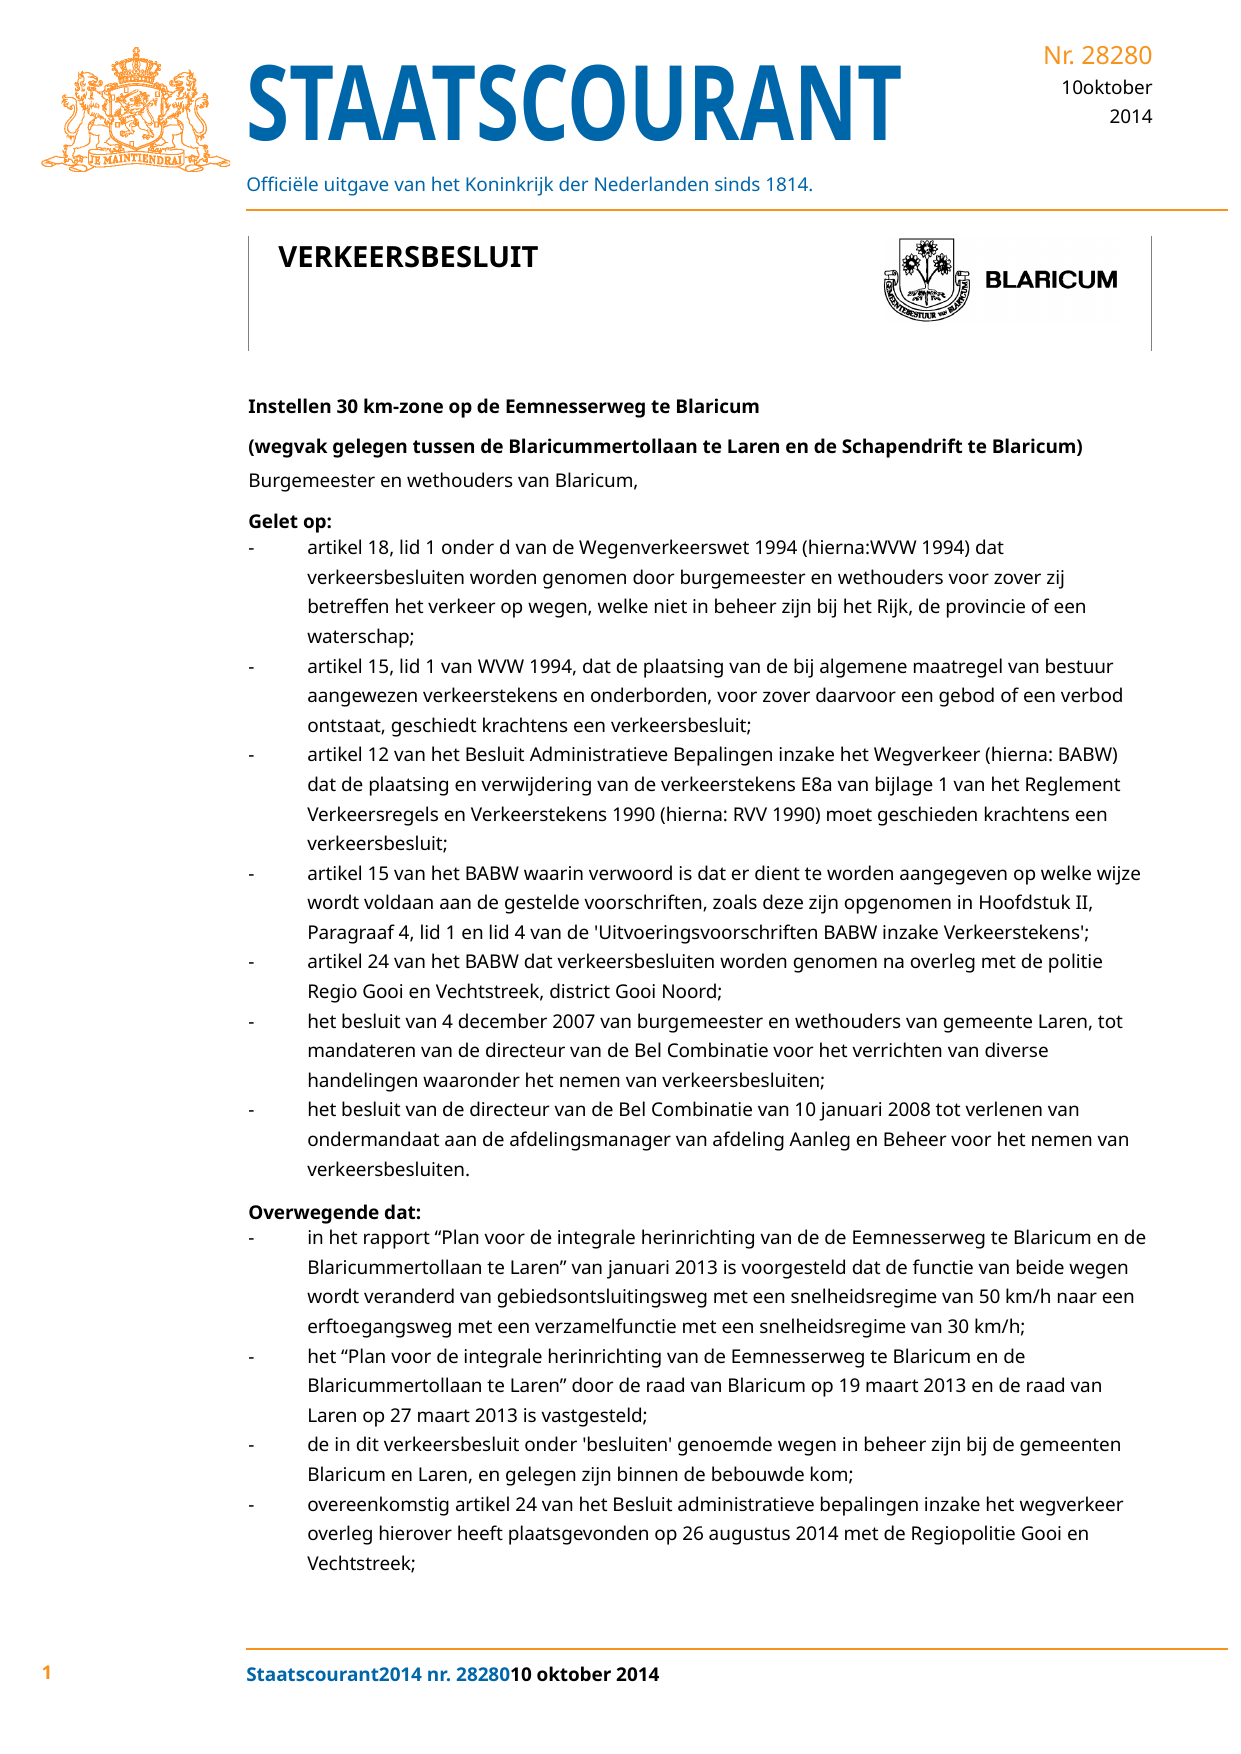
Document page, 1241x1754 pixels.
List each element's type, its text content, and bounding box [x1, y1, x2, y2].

text Instellen 30 km-zone op de Eemnesserweg te Blaricum [248, 393, 1152, 419]
picture [41, 47, 231, 172]
list artikel 18, lid 1 onder d van de Wegenverkeerswet 1994 (hierna:WVW 1994) dat verkeersbesluiten worden genomen door burgemeester en wethouders voor zover zij betreffen het verkeer op wegen, welke niet in beheer zijn bij het Rijk, de provincie of een waterschap; [248, 534, 1152, 649]
list overeenkomstig artikel 24 van het Besluit administratieve bepalingen inzake het wegverkeer overleg hierover heeft plaatsgevonden op 26 augustus 2014 met de Regiopolitie Gooi en Vechtstreek; [248, 1491, 1152, 1576]
list in het rapport “Plan voor de integrale herinrichting van de de Eemnesserweg te Blaricum en de Blaricummertollaan te Laren” van januari 2013 is voorgesteld dat de functie van beide wegen wordt veranderd van gebiedsontsluitingsweg met een snelheidsregime van 50 km/h naar een erftoegangsweg met een verzamelfunctie met een snelheidsregime van 30 km/h; [248, 1224, 1152, 1339]
list artikel 15 van het BABW waarin verwoord is dat er dient te worden aangegeven op welke wijze wordt voldaan aan de gestelde voorschriften, zoals deze zijn opgenomen in Hoofdstuk II, Paragraaf 4, lid 1 en lid 4 van de 'Uitvoeringsvoorschriften BABW inzake Verkeerstekens'; [248, 860, 1152, 945]
list artikel 15, lid 1 van WVW 1994, dat de plaatsing van de bij algemene maatregel van bestuur aangewezen verkeerstekens en onderborden, voor zover daarvoor een gebod of een verbod ontstaat, geschiedt krachtens een verkeersbesluit; [248, 653, 1152, 738]
text Gelet op: [248, 509, 1152, 534]
list het “Plan voor de integrale herinrichting van de Eemnesserweg te Blaricum en de Blaricummertollaan te Laren” door de raad van Blaricum op 19 maart 2013 en de raad van Laren op 27 maart 2013 is vastgesteld; [248, 1343, 1152, 1428]
list het besluit van 4 december 2007 van burgemeester en wethouders van gemeente Laren, tot mandateren van de directeur van de Bel Combinatie voor het verrichten van diverse handelingen waaronder het nemen van verkeersbesluiten; [248, 1008, 1152, 1093]
list het besluit van de directeur van de Bel Combinatie van 10 januari 2008 tot verlenen van ondermandaat aan de afdelingsmanager van afdeling Aanleg en Beheer voor het nemen van verkeersbesluiten. [248, 1097, 1152, 1181]
list artikel 24 van het BABW dat verkeersbesluiten worden genomen na overleg met de politie Regio Gooi en Vechtstreek, district Gooi Noord; [248, 949, 1152, 1004]
picture [882, 236, 1119, 325]
text Burgemeester en wethouders van Blaricum, [248, 467, 1152, 493]
list artikel 12 van het Besluit Administratieve Bepalingen inzake het Wegverkeer (hierna: BABW) dat de plaatsing en verwijdering van de verkeerstekens E8a van bijlage 1 van het Reglement Verkeersregels en Verkeerstekens 1990 (hierna: RVV 1990) moet geschieden krachtens een verkeersbesluit; [248, 742, 1152, 856]
table_header [850, 236, 1151, 351]
table_header VERKEERSBESLUIT [249, 236, 850, 351]
list de in dit verkeersbesluit onder 'besluiten' genoemde wegen in beheer zijn bij de gemeenten Blaricum en Laren, en gelegen zijn binnen de bebouwde kom; [248, 1432, 1152, 1487]
text (wegvak gelegen tussen de Blaricummertollaan te Laren en de Schapendrift te Blaricum) [248, 433, 1152, 458]
text Overwegende dat: [248, 1199, 1152, 1224]
